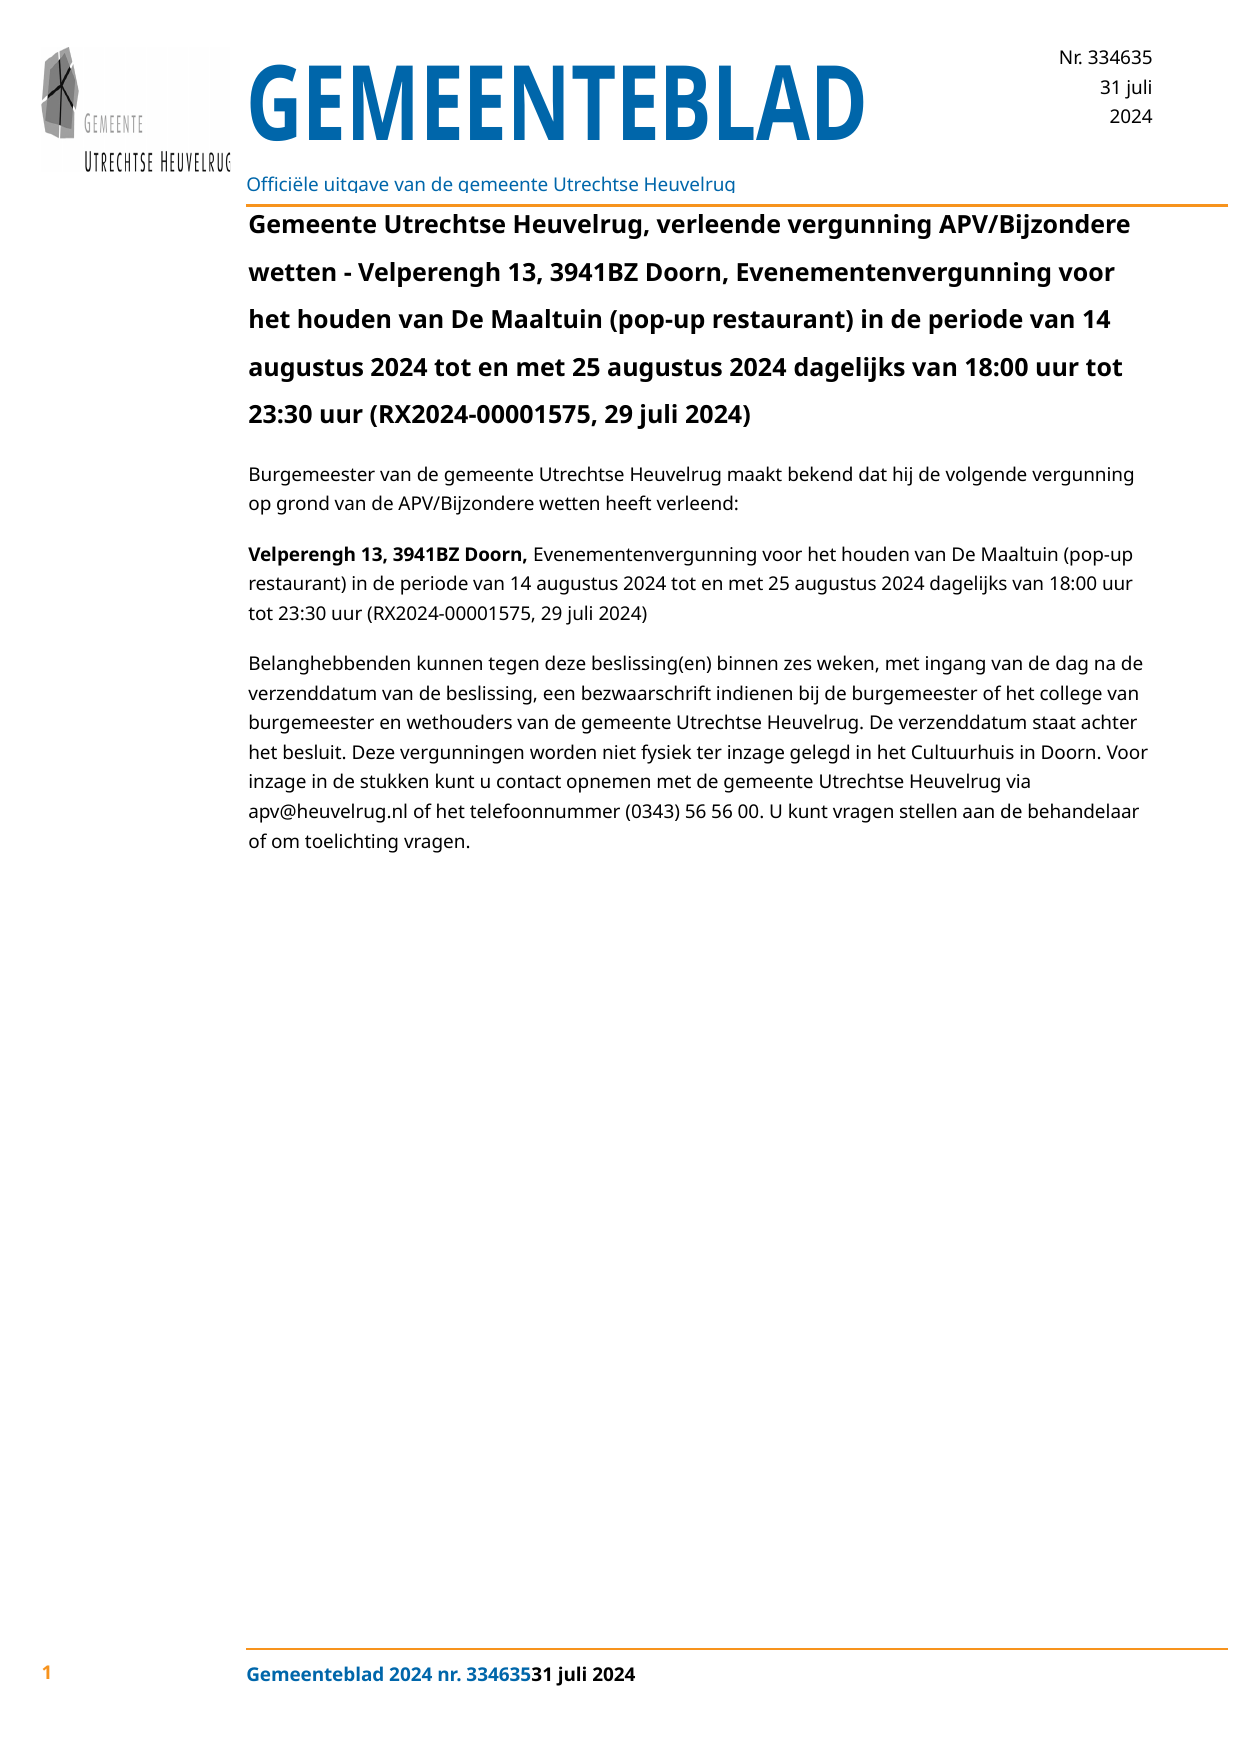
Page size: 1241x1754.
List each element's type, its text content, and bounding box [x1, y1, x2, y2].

text Velperengh 13, 3941BZ Doorn, Evenementenvergunning voor het houden van De Maaltuin (pop-up restaurant) in de periode van 14 augustus 2024 tot en met 25 augustus 2024 dagelijks van 18:00 uur tot 23:30 uur (RX2024-00001575, 29 juli 2024) [248, 541, 1152, 626]
text Belanghebbenden kunnen tegen deze beslissing(en) binnen zes weken, met ingang van de dag na de verzenddatum van de beslissing, een bezwaarschrift indienen bij de burgemeester of het college van burgemeester en wethouders van de gemeente Utrechtse Heuvelrug. De verzenddatum staat achter het besluit. Deze vergunningen worden niet fysiek ter inzage gelegd in het Cultuurhuis in Doorn. Voor inzage in de stukken kunt u contact opnemen met de gemeente Utrechtse Heuvelrug via apv@heuvelrug.nl of het telefoonnummer (0343) 56 56 00. U kunt vragen stellen aan de behandelaar of om toelichting vragen. [248, 650, 1152, 853]
picture [41, 47, 231, 172]
text Gemeente Utrechtse Heuvelrug, verleende vergunning APV/Bijzondere wetten - Velperengh 13, 3941BZ Doorn, Evenementenvergunning voor het houden van De Maaltuin (pop-up restaurant) in de periode van 14 augustus 2024 tot en met 25 augustus 2024 dagelijks van 18:00 uur tot 23:30 uur (RX2024-00001575, 29 juli 2024) [248, 207, 1152, 431]
text Burgemeester van de gemeente Utrechtse Heuvelrug maakt bekend dat hij de volgende vergunning op grond van de APV/Bijzondere wetten heeft verleend: [248, 461, 1152, 516]
